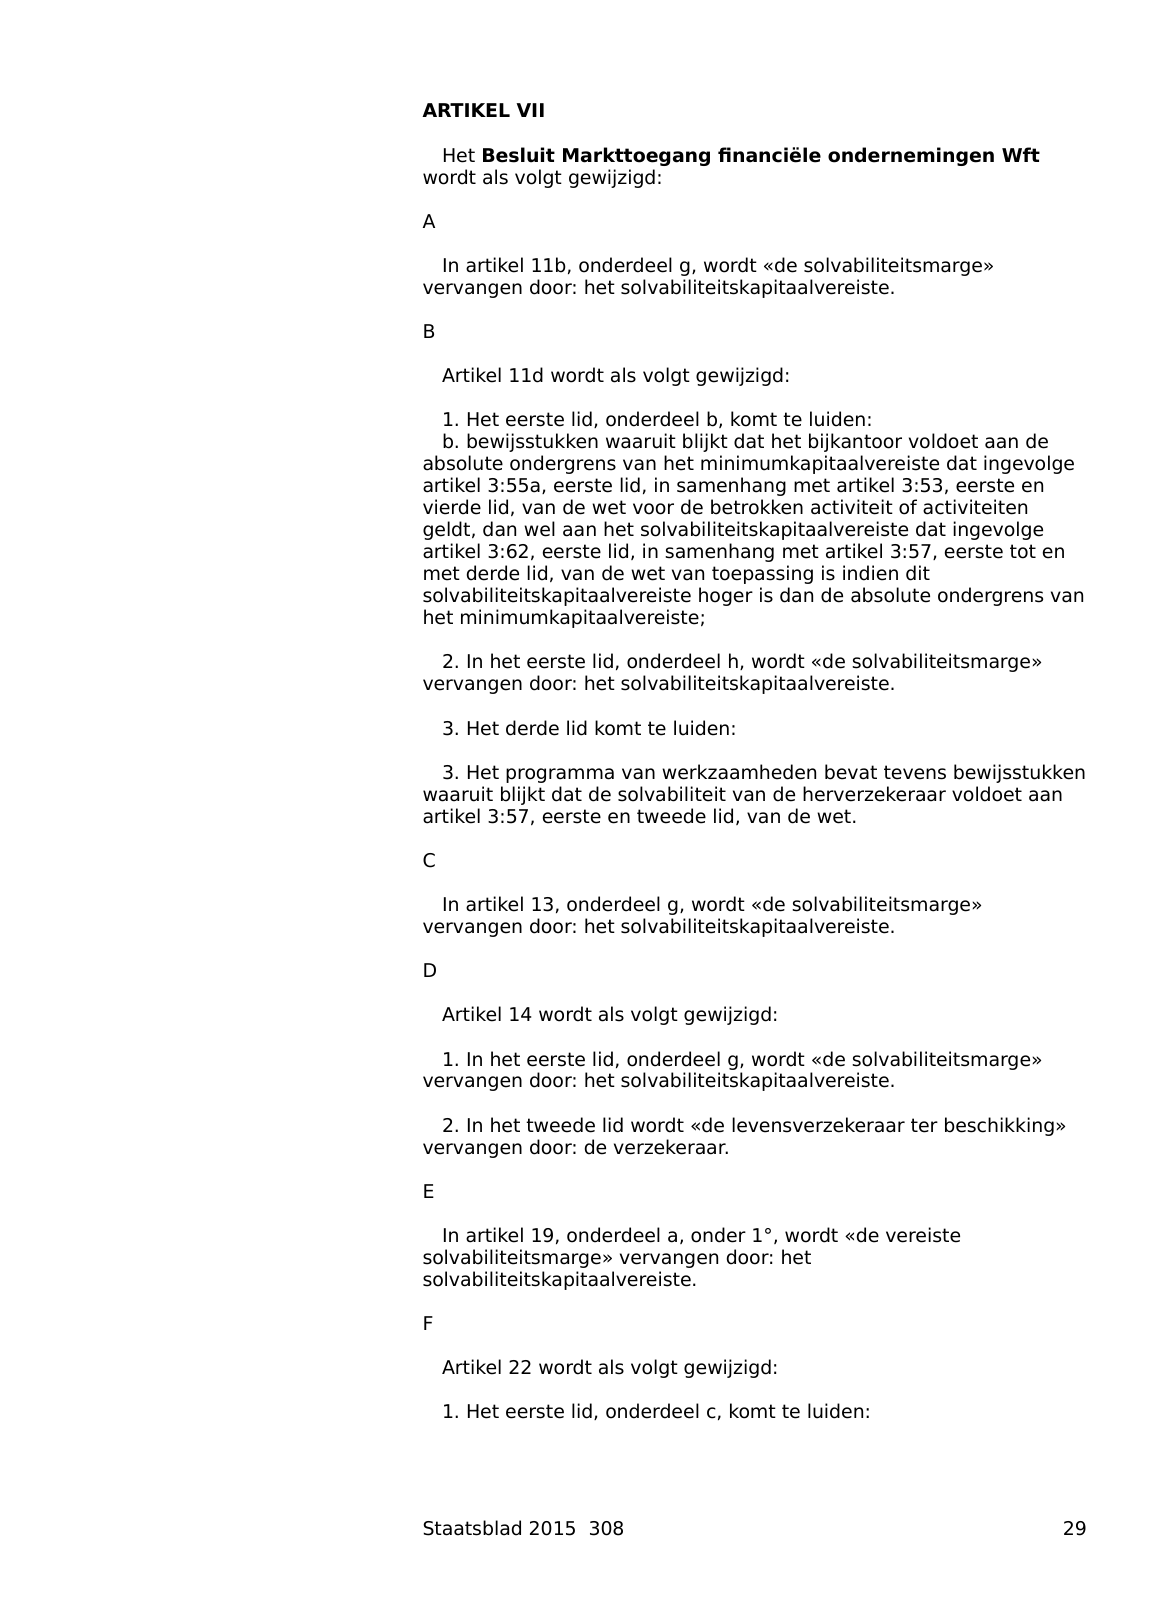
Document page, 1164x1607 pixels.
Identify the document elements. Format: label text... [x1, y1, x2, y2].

text A [422, 211, 1087, 233]
text In artikel 11b, onderdeel g, wordt «de solvabiliteitsmarge» vervangen door: het solvabiliteitskapitaalvereiste. [422, 255, 1087, 299]
text 2. In het tweede lid wordt «de levensverzekeraar ter beschikking» vervangen door: de verzekeraar. [422, 1114, 1087, 1158]
text 1. Het eerste lid, onderdeel b, komt te luiden: [422, 409, 1087, 431]
text 2. In het eerste lid, onderdeel h, wordt «de solvabiliteitsmarge» vervangen door: het solvabiliteitskapitaalvereiste. [422, 651, 1087, 695]
text C [422, 850, 1087, 872]
text D [422, 960, 1087, 982]
text E [422, 1181, 1087, 1203]
text In artikel 13, onderdeel g, wordt «de solvabiliteitsmarge» vervangen door: het solvabiliteitskapitaalvereiste. [422, 894, 1087, 938]
text Het Besluit Markttoegang financiële ondernemingen Wft wordt als volgt gewijzigd: [422, 144, 1087, 188]
text Artikel 14 wordt als volgt gewijzigd: [422, 1004, 1087, 1026]
text B [422, 321, 1087, 343]
text F [422, 1313, 1087, 1335]
text Artikel 11d wordt als volgt gewijzigd: [422, 365, 1087, 387]
text 1. In het eerste lid, onderdeel g, wordt «de solvabiliteitsmarge» vervangen door: het solvabiliteitskapitaalvereiste. [422, 1048, 1087, 1092]
text 3. Het derde lid komt te luiden: [422, 717, 1087, 739]
text In artikel 19, onderdeel a, onder 1°, wordt «de vereiste solvabiliteitsmarge» vervangen door: het solvabiliteitskapitaalvereiste. [422, 1225, 1087, 1291]
text 3. Het programma van werkzaamheden bevat tevens bewijsstukken waaruit blijkt dat de solvabiliteit van de herverzekeraar voldoet aan artikel 3:57, eerste en tweede lid, van de wet. [422, 762, 1087, 828]
text 1. Het eerste lid, onderdeel c, komt te luiden: [422, 1401, 1087, 1423]
text Artikel 22 wordt als volgt gewijzigd: [422, 1357, 1087, 1379]
subtitle ARTIKEL VII [422, 100, 1087, 122]
text b. bewijsstukken waaruit blijkt dat het bijkantoor voldoet aan de absolute ondergrens van het minimumkapitaalvereiste dat ingevolge artikel 3:55a, eerste lid, in samenhang met artikel 3:53, eerste en vierde lid, van de wet voor de betrokken activiteit of activiteiten geldt, dan wel aan het solvabiliteitskapitaalvereiste dat ingevolge artikel 3:62, eerste lid, in samenhang met artikel 3:57, eerste tot en met derde lid, van de wet van toepassing is indien dit solvabiliteitskapitaalvereiste hoger is dan de absolute ondergrens van het minimumkapitaalvereiste; [422, 431, 1087, 629]
